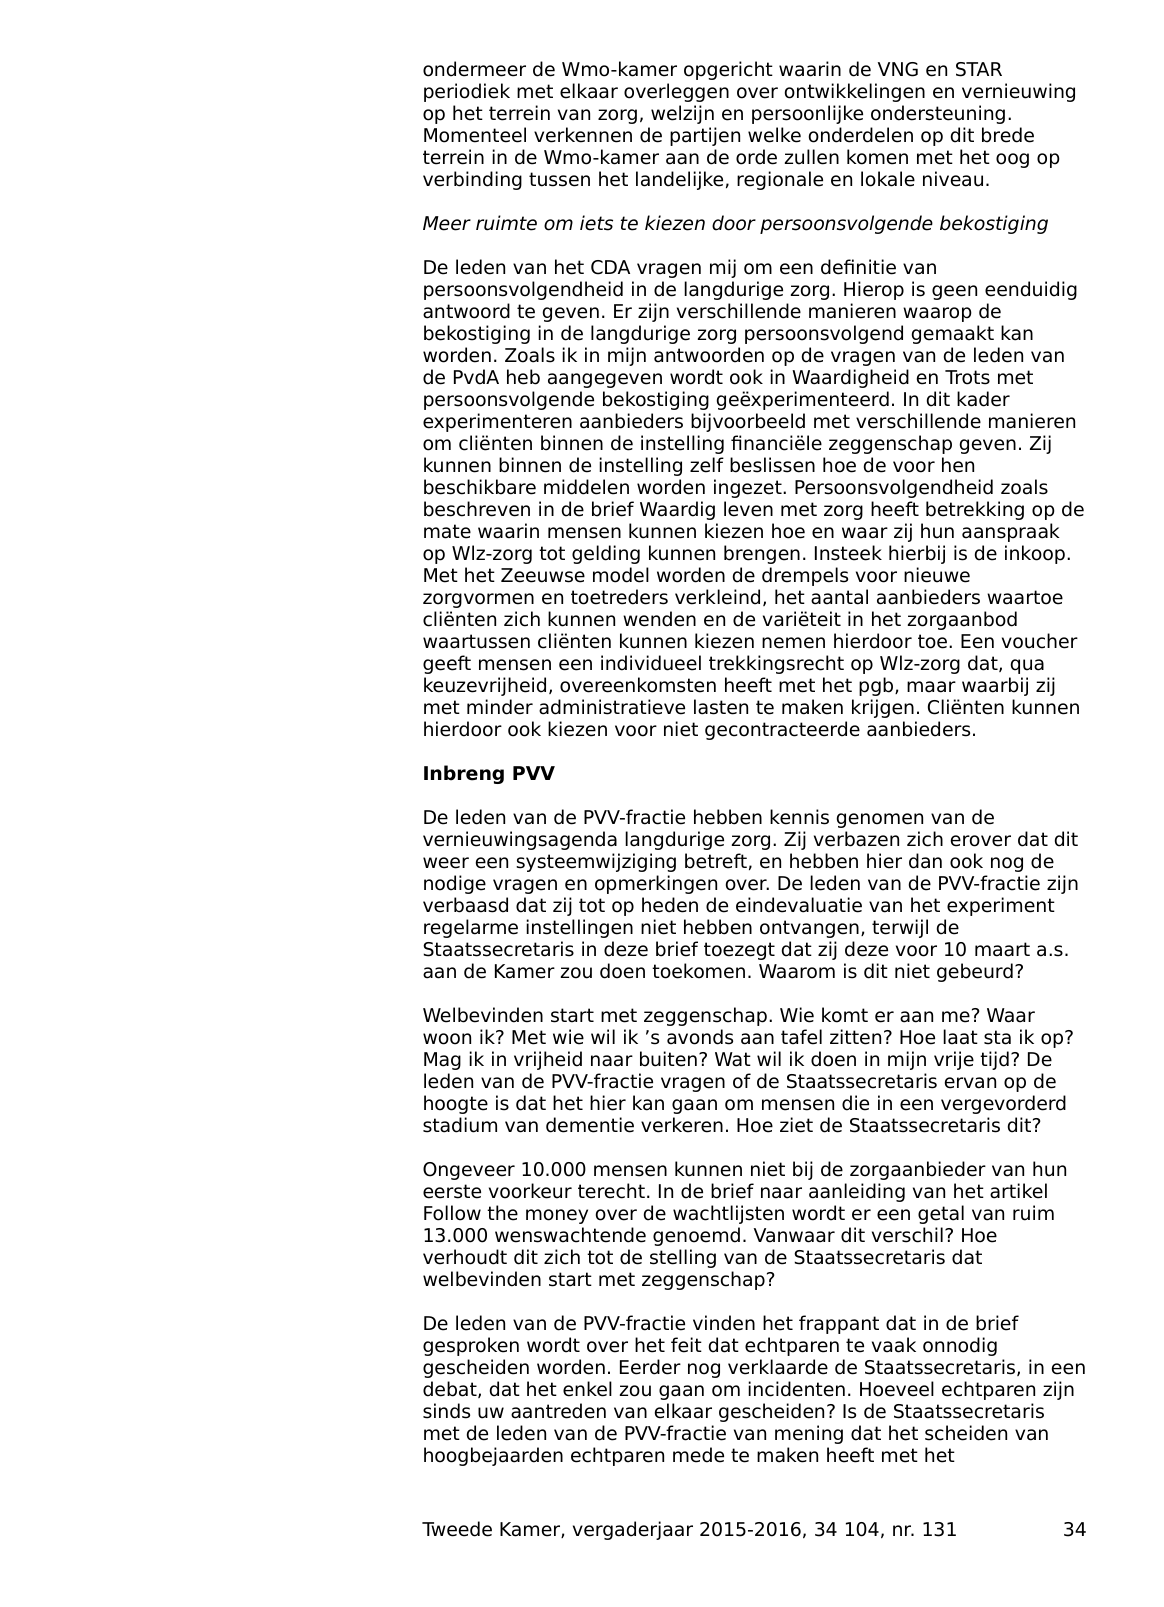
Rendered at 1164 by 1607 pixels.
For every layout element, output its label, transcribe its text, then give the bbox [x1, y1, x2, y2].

text ondermeer de Wmo-kamer opgericht waarin de VNG en STAR periodiek met elkaar overleggen over ontwikkelingen en vernieuwing op het terrein van zorg, welzijn en persoonlijke ondersteuning. Momenteel verkennen de partijen welke onderdelen op dit brede terrein in de Wmo-kamer aan de orde zullen komen met het oog op verbinding tussen het landelijke, regionale en lokale niveau. [422, 59, 1087, 191]
subtitle Inbreng PVV [422, 763, 1087, 785]
text De leden van de PVV-fractie hebben kennis genomen van de vernieuwingsagenda langdurige zorg. Zij verbazen zich erover dat dit weer een systeemwijziging betreft, en hebben hier dan ook nog de nodige vragen en opmerkingen over. De leden van de PVV-fractie zijn verbaasd dat zij tot op heden de eindevaluatie van het experiment regelarme instellingen niet hebben ontvangen, terwijl de Staatssecretaris in deze brief toezegt dat zij deze voor 10 maart a.s. aan de Kamer zou doen toekomen. Waarom is dit niet gebeurd? [422, 807, 1087, 983]
text Ongeveer 10.000 mensen kunnen niet bij de zorgaanbieder van hun eerste voorkeur terecht. In de brief naar aanleiding van het artikel Follow the money over de wachtlijsten wordt er een getal van ruim 13.000 wenswachtende genoemd. Vanwaar dit verschil? Hoe verhoudt dit zich tot de stelling van de Staatssecretaris dat welbevinden start met zeggenschap? [422, 1159, 1087, 1291]
subtitle Meer ruimte om iets te kiezen door persoonsvolgende bekostiging [422, 213, 1087, 235]
text De leden van het CDA vragen mij om een definitie van persoonsvolgendheid in de langdurige zorg. Hierop is geen eenduidig antwoord te geven. Er zijn verschillende manieren waarop de bekostiging in de langdurige zorg persoonsvolgend gemaakt kan worden. Zoals ik in mijn antwoorden op de vragen van de leden van de PvdA heb aangegeven wordt ook in Waardigheid en Trots met persoonsvolgende bekostiging geëxperimenteerd. In dit kader experimenteren aanbieders bijvoorbeeld met verschillende manieren om cliënten binnen de instelling financiële zeggenschap geven. Zij kunnen binnen de instelling zelf beslissen hoe de voor hen beschikbare middelen worden ingezet. Persoonsvolgendheid zoals beschreven in de brief Waardig leven met zorg heeft betrekking op de mate waarin mensen kunnen kiezen hoe en waar zij hun aanspraak op Wlz-zorg tot gelding kunnen brengen. Insteek hierbij is de inkoop. Met het Zeeuwse model worden de drempels voor nieuwe zorgvormen en toetreders verkleind, het aantal aanbieders waartoe cliënten zich kunnen wenden en de variëteit in het zorgaanbod waartussen cliënten kunnen kiezen nemen hierdoor toe. Een voucher geeft mensen een individueel trekkingsrecht op Wlz-zorg dat, qua keuzevrijheid, overeenkomsten heeft met het pgb, maar waarbij zij met minder administratieve lasten te maken krijgen. Cliënten kunnen hierdoor ook kiezen voor niet gecontracteerde aanbieders. [422, 257, 1087, 741]
text Welbevinden start met zeggenschap. Wie komt er aan me? Waar woon ik? Met wie wil ik ’s avonds aan tafel zitten? Hoe laat sta ik op? Mag ik in vrijheid naar buiten? Wat wil ik doen in mijn vrije tijd? De leden van de PVV-fractie vragen of de Staatssecretaris ervan op de hoogte is dat het hier kan gaan om mensen die in een vergevorderd stadium van dementie verkeren. Hoe ziet de Staatssecretaris dit? [422, 1005, 1087, 1137]
text De leden van de PVV-fractie vinden het frappant dat in de brief gesproken wordt over het feit dat echtparen te vaak onnodig gescheiden worden. Eerder nog verklaarde de Staatssecretaris, in een debat, dat het enkel zou gaan om incidenten. Hoeveel echtparen zijn sinds uw aantreden van elkaar gescheiden? Is de Staatssecretaris met de leden van de PVV-fractie van mening dat het scheiden van hoogbejaarden echtparen mede te maken heeft met het [422, 1313, 1087, 1467]
